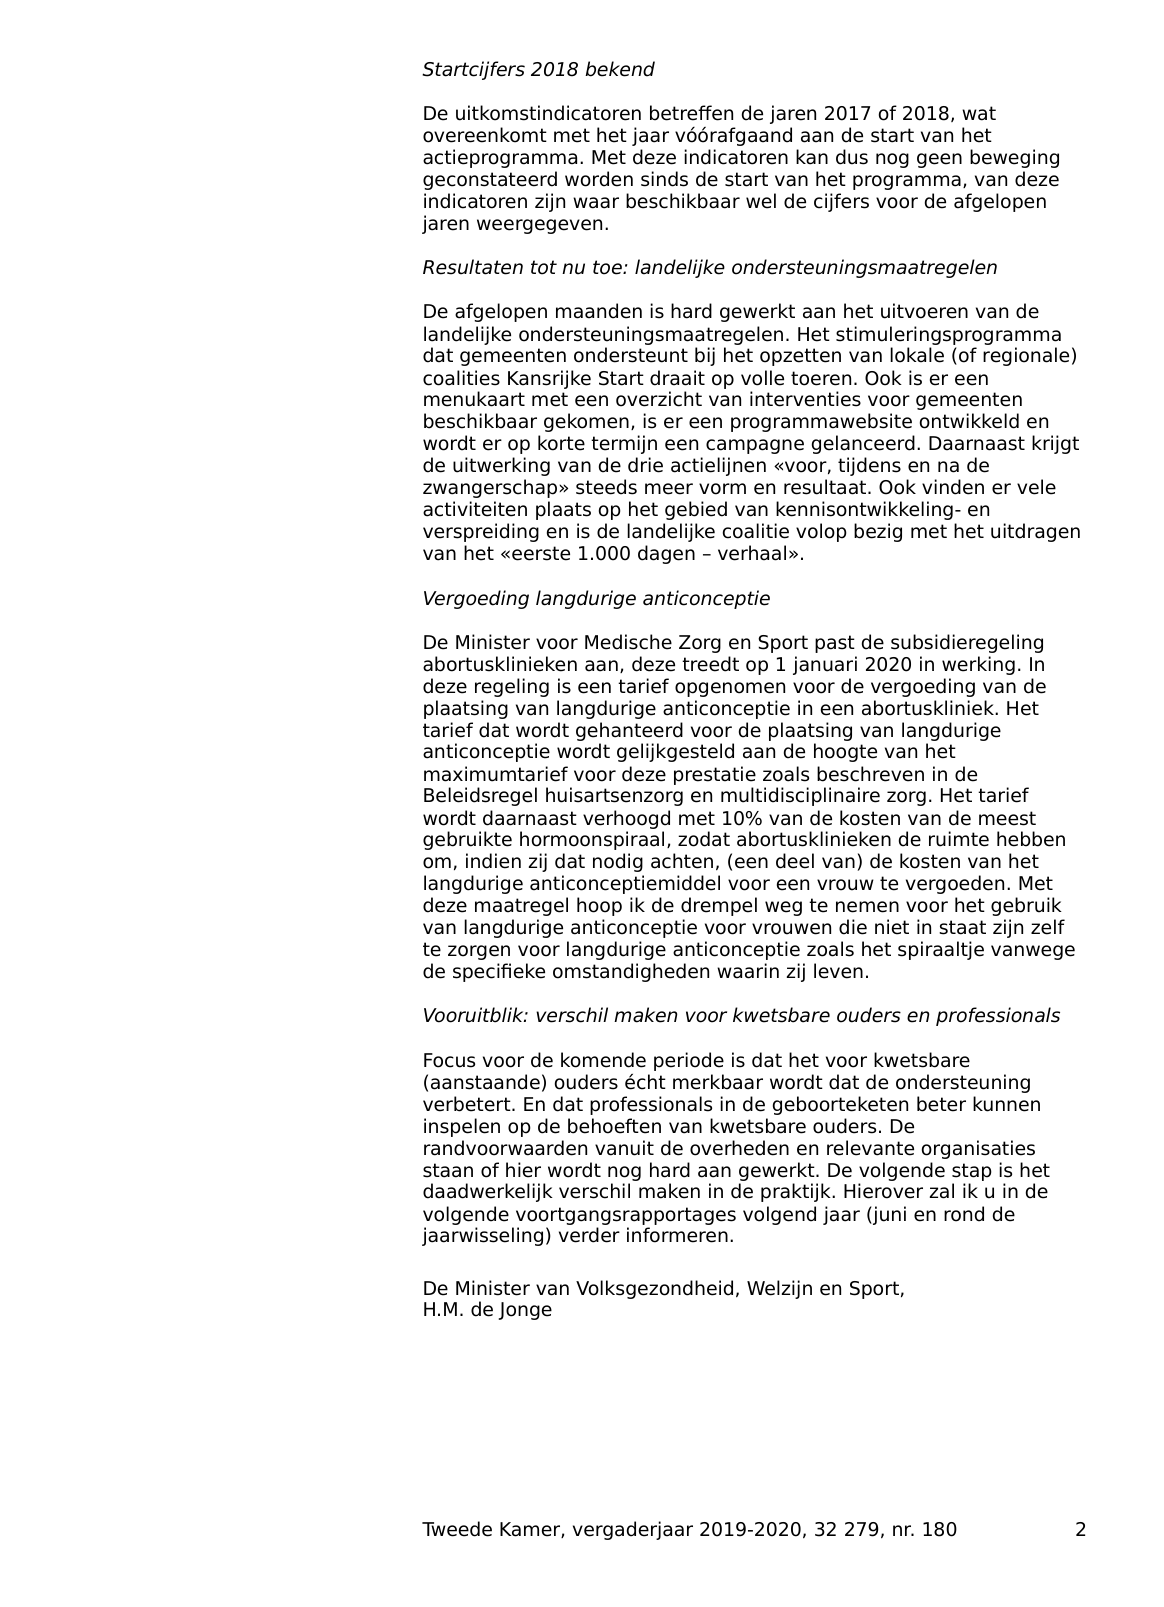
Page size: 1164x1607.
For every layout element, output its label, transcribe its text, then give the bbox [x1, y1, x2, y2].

text De Minister van Volksgezondheid, Welzijn en Sport, H.M. de Jonge [422, 1277, 1087, 1321]
subtitle Vergoeding langdurige anticonceptie [422, 587, 1087, 609]
text Focus voor de komende periode is dat het voor kwetsbare (aanstaande) ouders écht merkbaar wordt dat de ondersteuning verbetert. En dat professionals in de geboorteketen beter kunnen inspelen op de behoeften van kwetsbare ouders. De randvoorwaarden vanuit de overheden en relevante organisaties staan of hier wordt nog hard aan gewerkt. De volgende stap is het daadwerkelijk verschil maken in de praktijk. Hierover zal ik u in de volgende voortgangsrapportages volgend jaar (juni en rond de jaarwisseling) verder informeren. [422, 1049, 1087, 1247]
text De afgelopen maanden is hard gewerkt aan het uitvoeren van de landelijke ondersteuningsmaatregelen. Het stimuleringsprogramma dat gemeenten ondersteunt bij het opzetten van lokale (of regionale) coalities Kansrijke Start draait op volle toeren. Ook is er een menukaart met een overzicht van interventies voor gemeenten beschikbaar gekomen, is er een programmawebsite ontwikkeld en wordt er op korte termijn een campagne gelanceerd. Daarnaast krijgt de uitwerking van de drie actielijnen «voor, tijdens en na de zwangerschap» steeds meer vorm en resultaat. Ook vinden er vele activiteiten plaats op het gebied van kennisontwikkeling- en verspreiding en is de landelijke coalitie volop bezig met het uitdragen van het «eerste 1.000 dagen – verhaal». [422, 301, 1087, 565]
text De uitkomstindicatoren betreffen de jaren 2017 of 2018, wat overeenkomt met het jaar vóórafgaand aan de start van het actieprogramma. Met deze indicatoren kan dus nog geen beweging geconstateerd worden sinds de start van het programma, van deze indicatoren zijn waar beschikbaar wel de cijfers voor de afgelopen jaren weergegeven. [422, 103, 1087, 235]
subtitle Resultaten tot nu toe: landelijke ondersteuningsmaatregelen [422, 257, 1087, 279]
text De Minister voor Medische Zorg en Sport past de subsidieregeling abortusklinieken aan, deze treedt op 1 januari 2020 in werking. In deze regeling is een tarief opgenomen voor de vergoeding van de plaatsing van langdurige anticonceptie in een abortuskliniek. Het tarief dat wordt gehanteerd voor de plaatsing van langdurige anticonceptie wordt gelijkgesteld aan de hoogte van het maximumtarief voor deze prestatie zoals beschreven in de Beleidsregel huisartsenzorg en multidisciplinaire zorg. Het tarief wordt daarnaast verhoogd met 10% van de kosten van de meest gebruikte hormoonspiraal, zodat abortusklinieken de ruimte hebben om, indien zij dat nodig achten, (een deel van) de kosten van het langdurige anticonceptiemiddel voor een vrouw te vergoeden. Met deze maatregel hoop ik de drempel weg te nemen voor het gebruik van langdurige anticonceptie voor vrouwen die niet in staat zijn zelf te zorgen voor langdurige anticonceptie zoals het spiraaltje vanwege de specifieke omstandigheden waarin zij leven. [422, 632, 1087, 983]
subtitle Vooruitblik: verschil maken voor kwetsbare ouders en professionals [422, 1005, 1087, 1027]
subtitle Startcijfers 2018 bekend [422, 59, 1087, 81]
